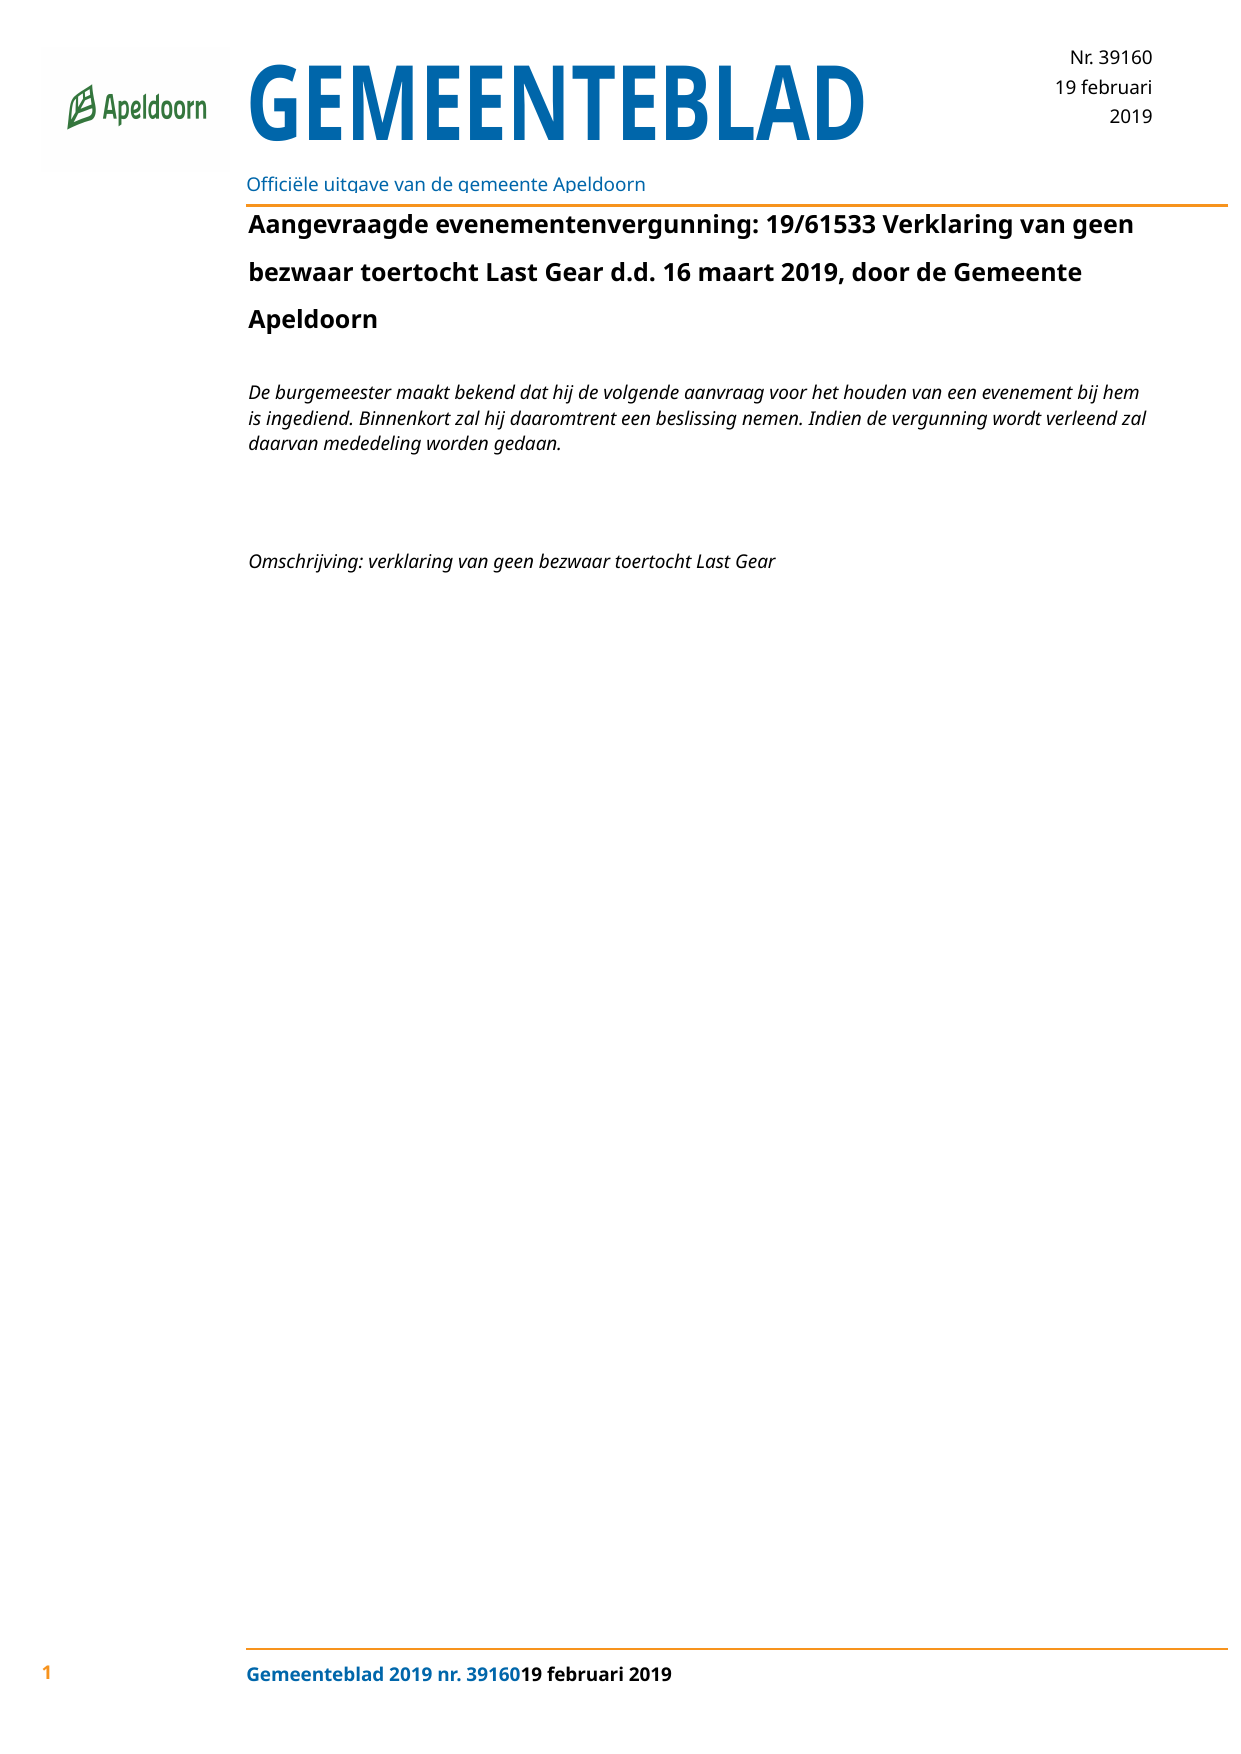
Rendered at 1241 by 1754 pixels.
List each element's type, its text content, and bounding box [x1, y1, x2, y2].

text Aangevraagde evenementenvergunning: 19/61533 Verklaring van geen bezwaar toertocht Last Gear d.d. 16 maart 2019, door de Gemeente Apeldoorn [248, 207, 1152, 336]
text De burgemeester maakt bekend dat hij de volgende aanvraag voor het houden van een evenement bij hem is ingediend. Binnenkort zal hij daaromtrent een beslissing nemen. Indien de vergunning wordt verleend zal daarvan mededeling worden gedaan. [248, 379, 1152, 456]
text Omschrijving: verklaring van geen bezwaar toertocht Last Gear [248, 548, 1152, 574]
picture [41, 47, 231, 172]
